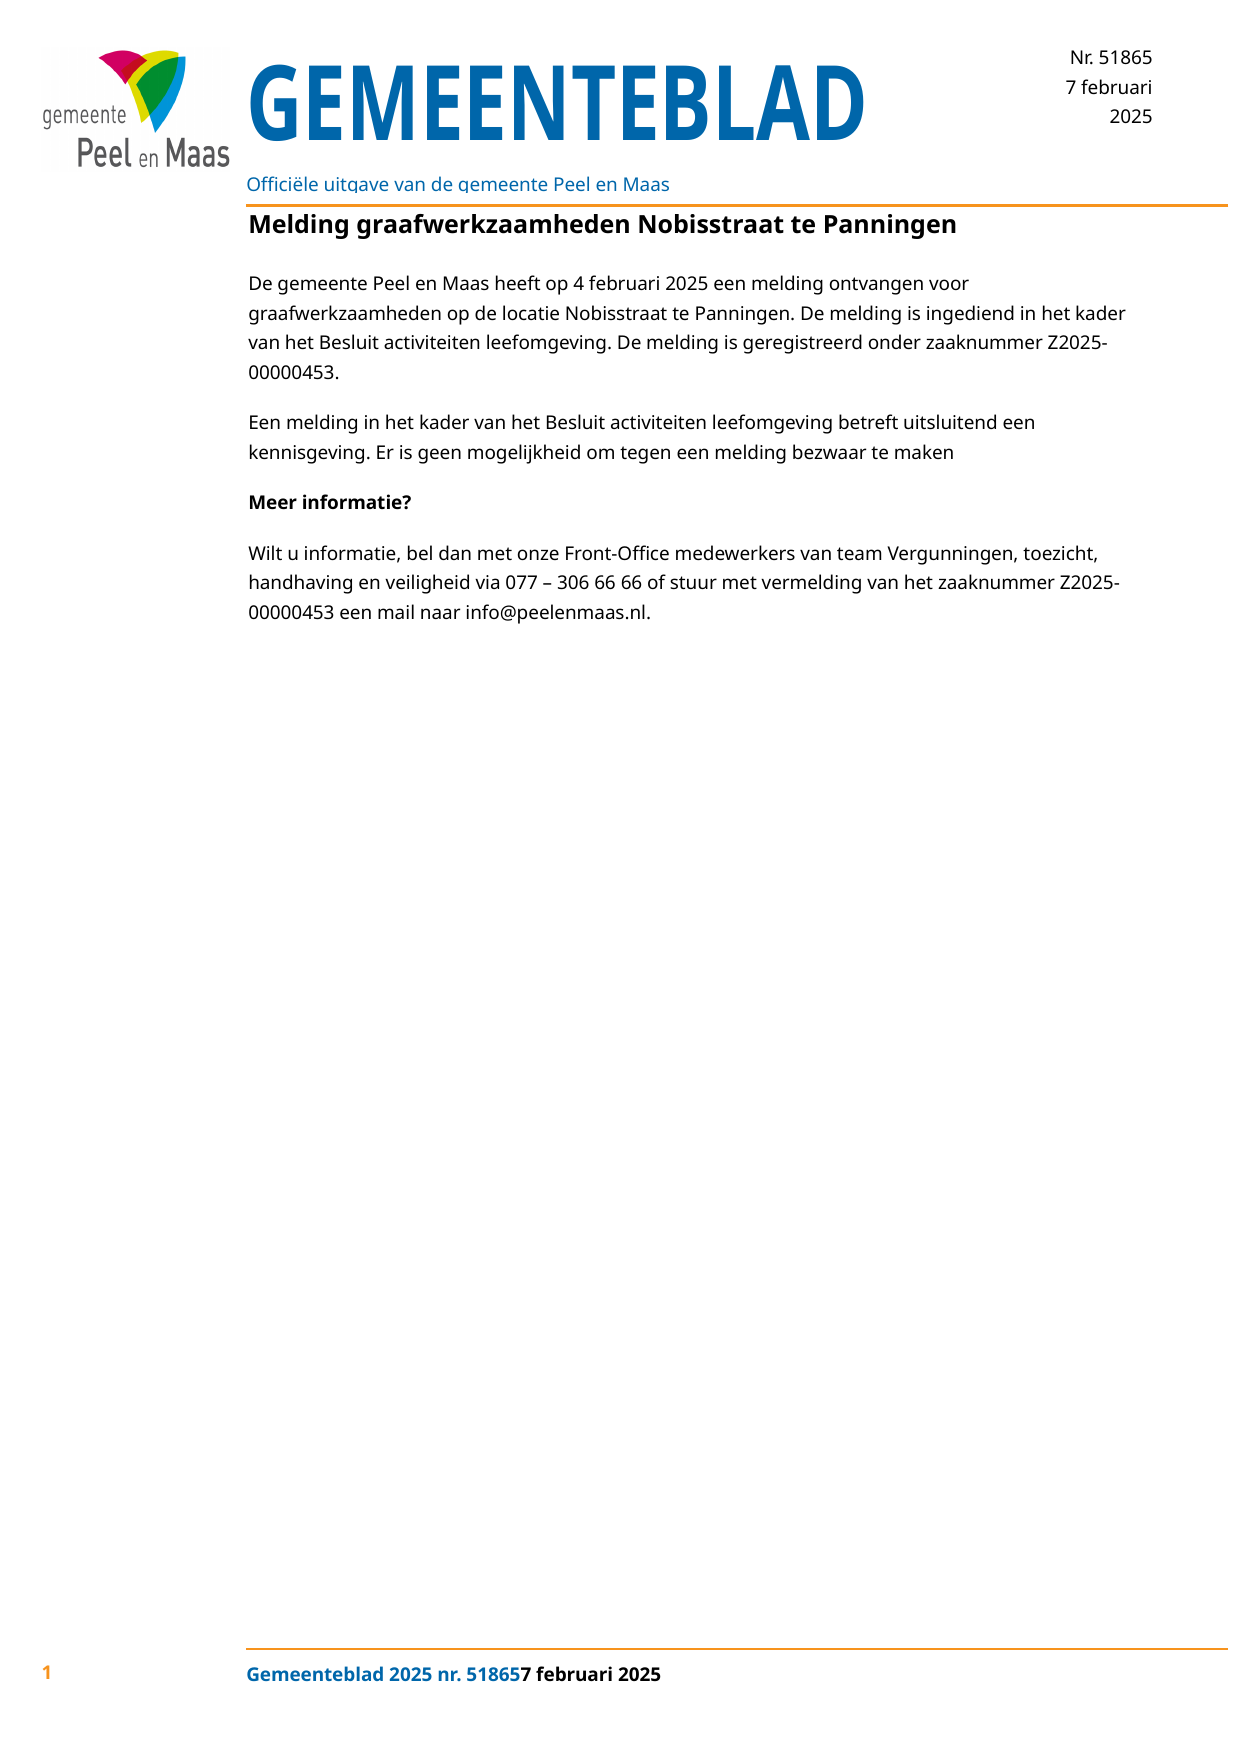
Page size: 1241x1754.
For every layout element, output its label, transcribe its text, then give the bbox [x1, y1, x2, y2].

picture [41, 47, 231, 172]
text Melding graafwerkzaamheden Nobisstraat te Panningen [248, 207, 1152, 241]
text Meer informatie? [248, 489, 1152, 515]
text Wilt u informatie, bel dan met onze Front-Office medewerkers van team Vergunningen, toezicht, handhaving en veiligheid via 077 – 306 66 66 of stuur met vermelding van het zaaknummer Z2025-00000453 een mail naar info@peelenmaas.nl. [248, 540, 1152, 625]
text Een melding in het kader van het Besluit activiteiten leefomgeving betreft uitsluitend een kennisgeving. Er is geen mogelijkheid om tegen een melding bezwaar te maken [248, 409, 1152, 465]
text De gemeente Peel en Maas heeft op 4 februari 2025 een melding ontvangen voor graafwerkzaamheden op de locatie Nobisstraat te Panningen. De melding is ingediend in het kader van het Besluit activiteiten leefomgeving. De melding is geregistreerd onder zaaknummer Z2025-00000453. [248, 270, 1152, 385]
